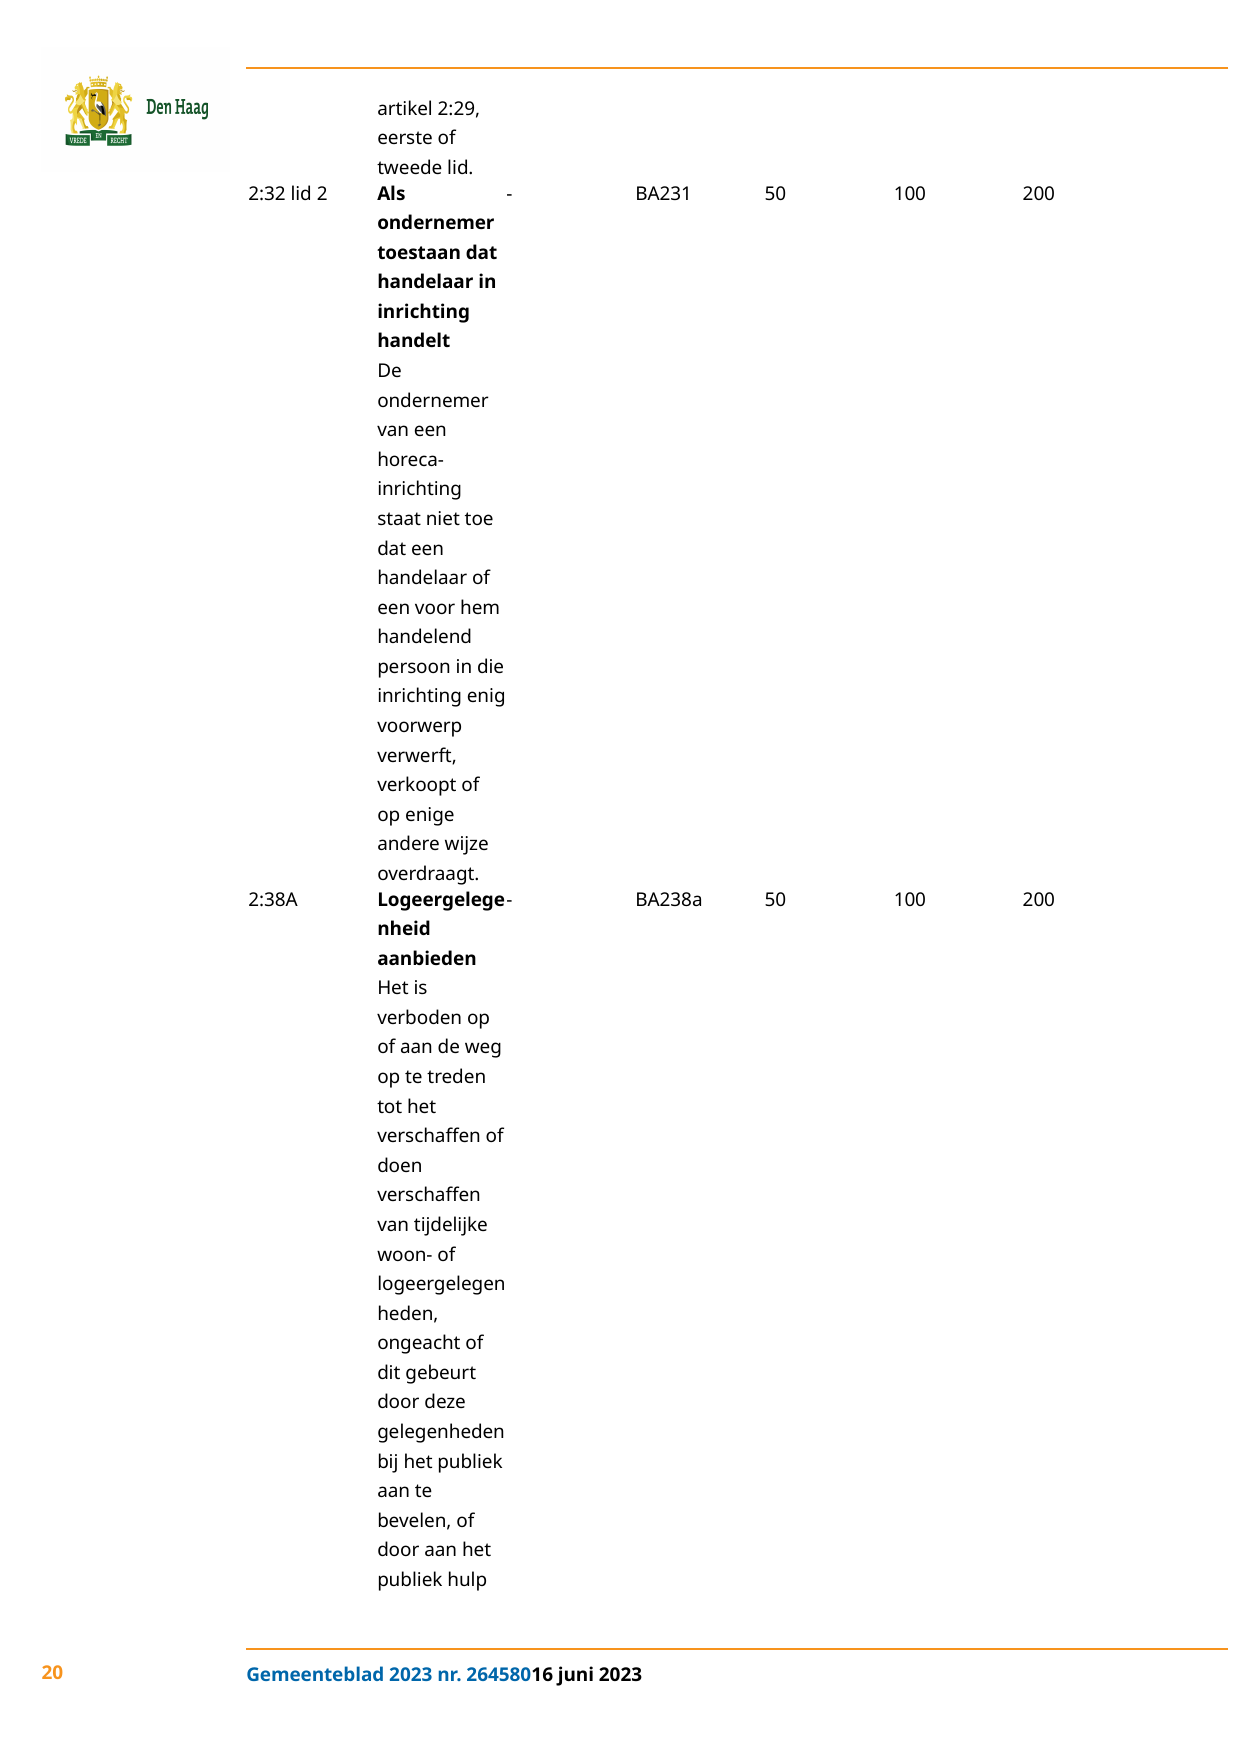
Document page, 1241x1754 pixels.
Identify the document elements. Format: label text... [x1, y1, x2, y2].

table_cell - [506, 886, 635, 1592]
table_cell 50 [764, 180, 893, 886]
table_cell Logeergelegenheid aanbieden Het is verboden op of aan de weg op te treden tot het verschaffen of doen verschaffen van tijdelijke woon- of logeergelegenheden, ongeacht of dit gebeurt door deze gelegenheden bij het publiek aan te bevelen, of door aan het publiek hulp [377, 886, 506, 1592]
table_cell 50 [764, 886, 893, 1592]
table_cell 200 [1023, 886, 1152, 1592]
table_cell 200 [1023, 180, 1152, 886]
table_cell [894, 95, 1022, 180]
table_cell BA238a [635, 886, 764, 1592]
table_cell [248, 95, 377, 180]
table_cell [635, 95, 764, 180]
table_cell - [506, 180, 635, 886]
table_cell BA231 [635, 180, 764, 886]
table_cell 2:32 lid 2 [248, 180, 377, 886]
table_cell artikel 2:29, eerste of tweede lid. [377, 95, 506, 180]
table_cell [1023, 95, 1152, 180]
picture [41, 47, 231, 172]
table_cell [506, 95, 635, 180]
table_cell Als ondernemer toestaan dat handelaar in inrichting handelt De ondernemer van een horeca-inrichting staat niet toe dat een handelaar of een voor hem handelend persoon in die inrichting enig voorwerp verwerft, verkoopt of op enige andere wijze overdraagt. [377, 180, 506, 886]
table_cell 2:38A [248, 886, 377, 1592]
table_cell [764, 95, 893, 180]
table_cell 100 [894, 180, 1022, 886]
table_cell 100 [894, 886, 1022, 1592]
